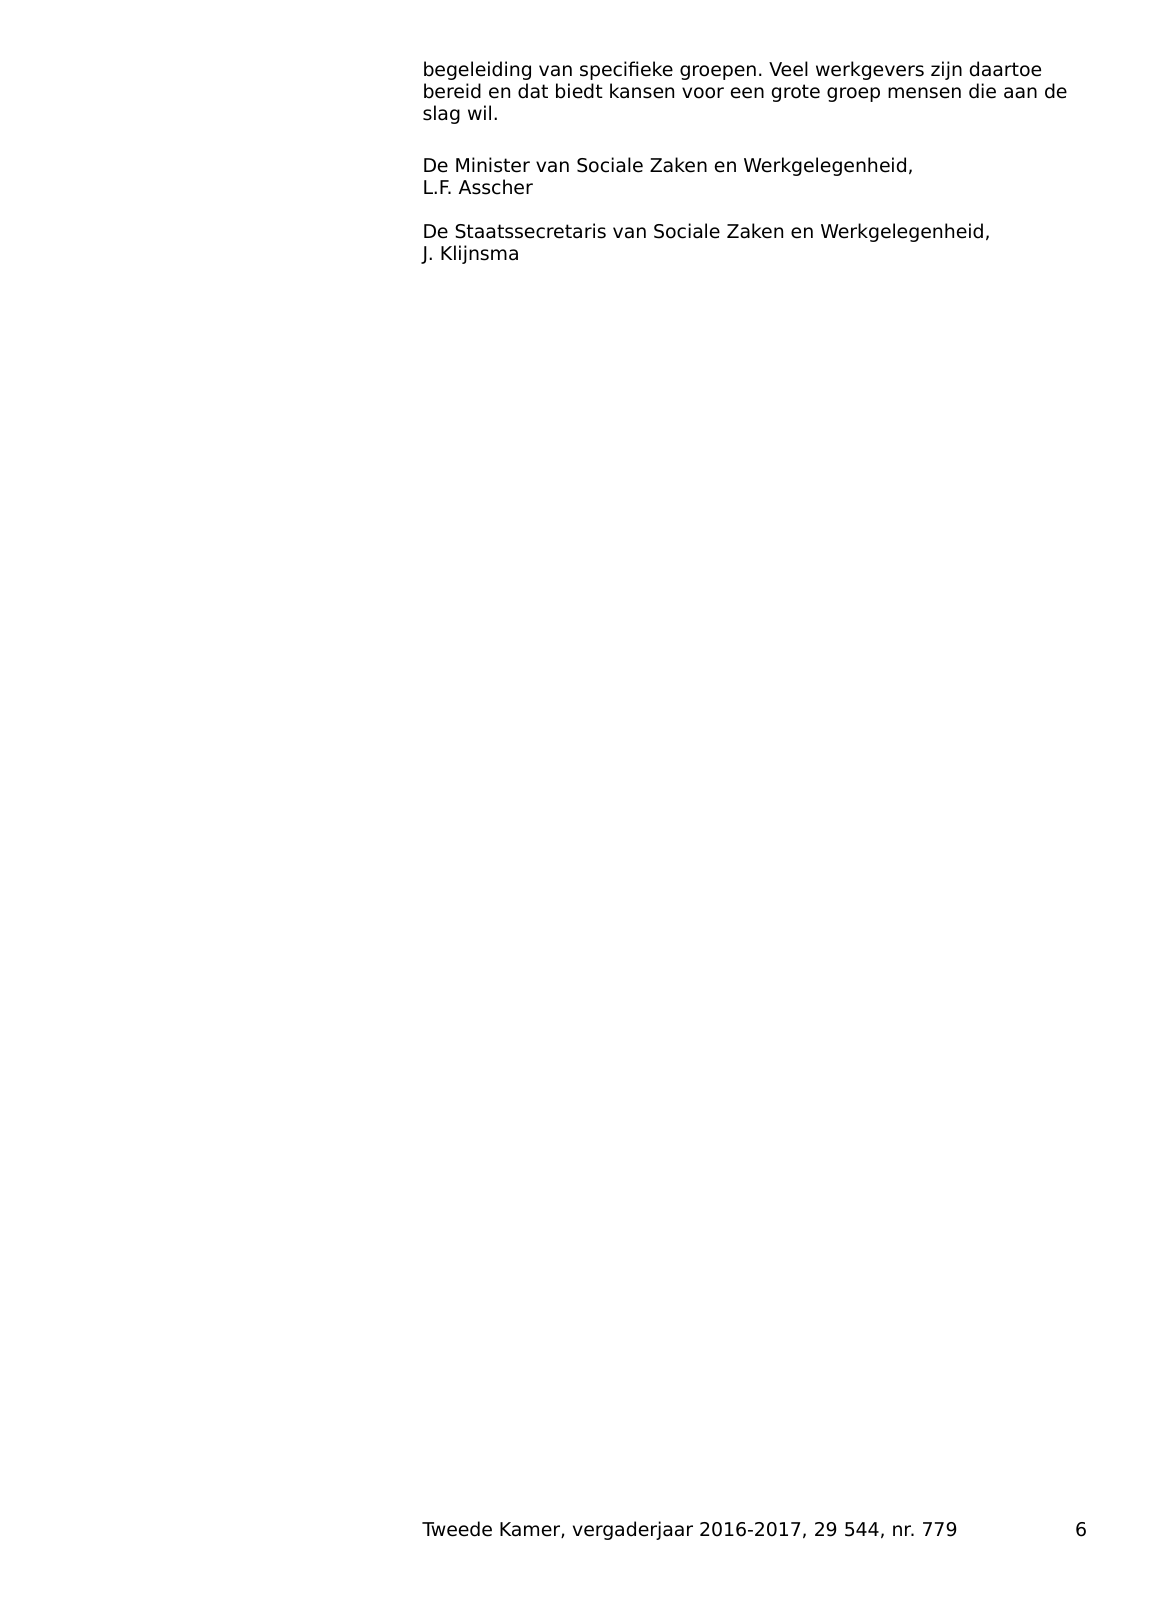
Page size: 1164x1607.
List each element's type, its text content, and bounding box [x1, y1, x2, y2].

text De Staatssecretaris van Sociale Zaken en Werkgelegenheid, J. Klijnsma [422, 221, 1087, 265]
text begeleiding van specifieke groepen. Veel werkgevers zijn daartoe bereid en dat biedt kansen voor een grote groep mensen die aan de slag wil. [422, 59, 1087, 125]
text De Minister van Sociale Zaken en Werkgelegenheid, L.F. Asscher [422, 155, 1087, 199]
